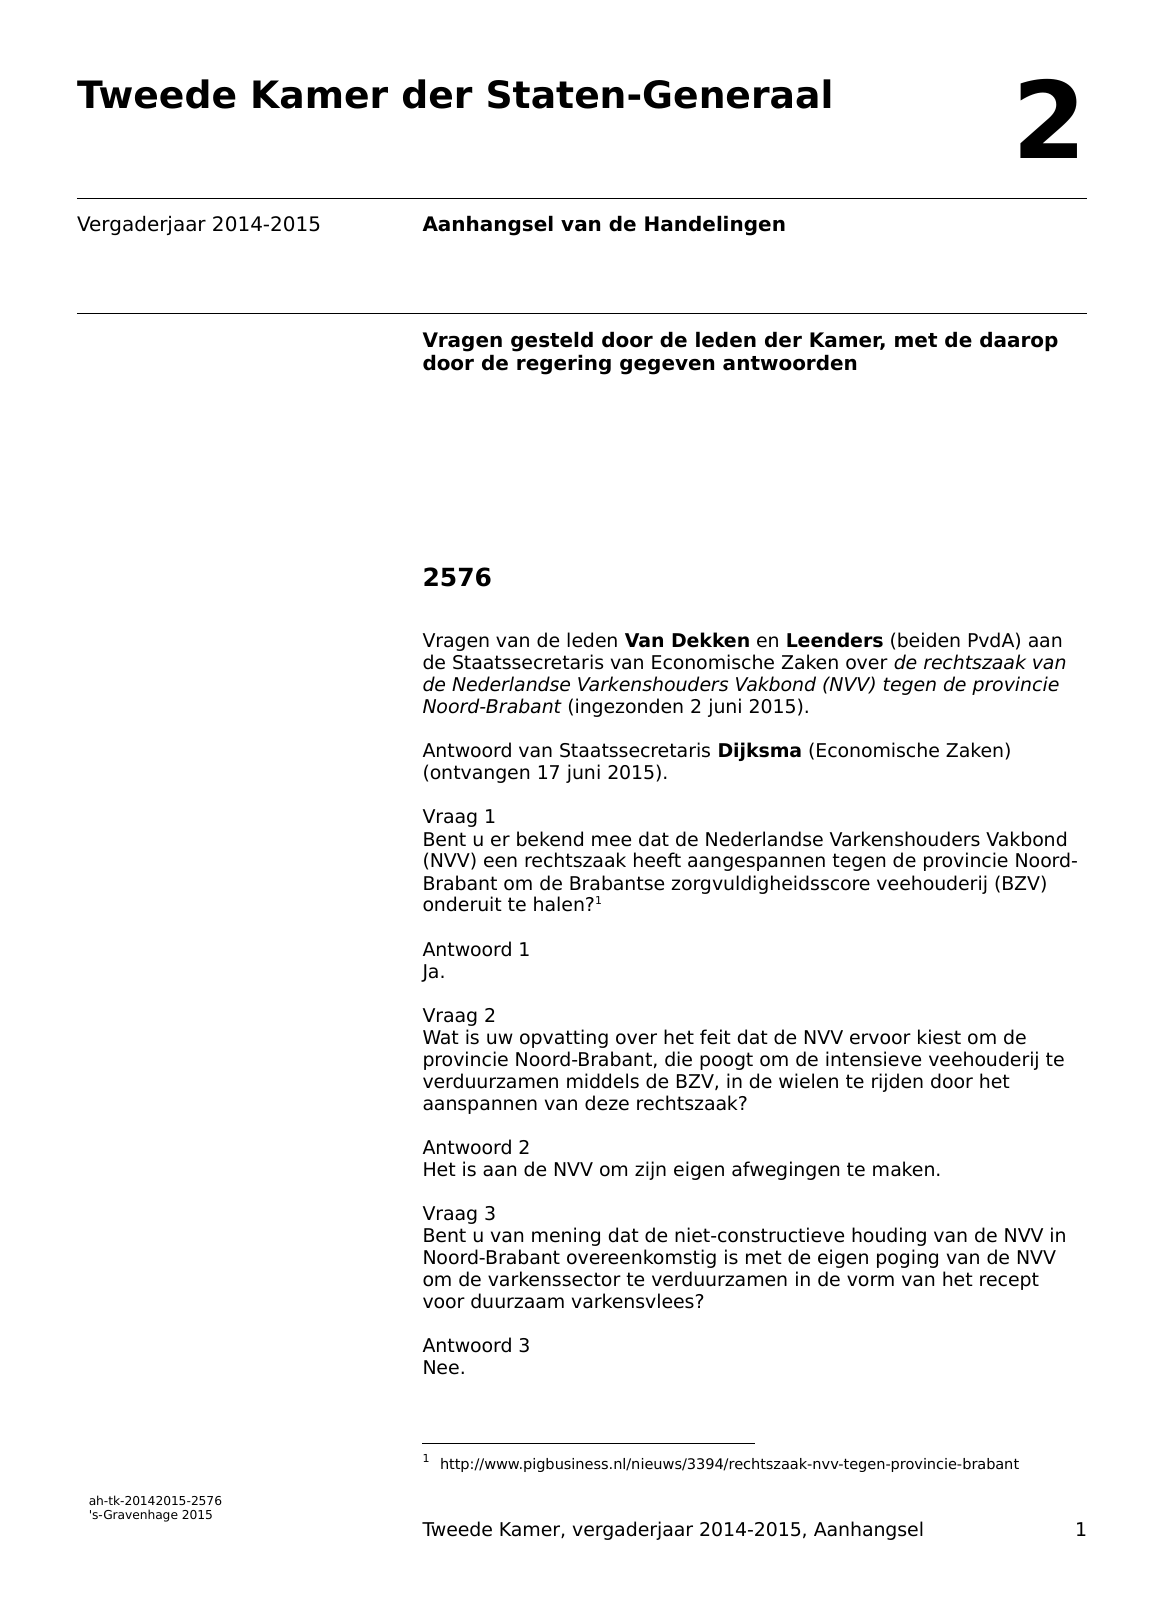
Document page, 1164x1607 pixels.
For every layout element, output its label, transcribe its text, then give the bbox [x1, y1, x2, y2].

text Vraag 2 [422, 1005, 1087, 1027]
text Antwoord 3 [422, 1335, 1087, 1357]
text Nee. [422, 1357, 1087, 1379]
text Vraag 3 [422, 1203, 1087, 1225]
table_cell Aanhangsel van de Handelingen [422, 199, 1087, 313]
text Antwoord 2 [422, 1137, 1087, 1159]
text 2576 [422, 563, 1087, 592]
text Ja. [422, 961, 1087, 982]
text Antwoord 1 [422, 938, 1087, 961]
table_cell Vergaderjaar 2014-2015 [77, 199, 422, 313]
table_header Tweede Kamer der Staten-Generaal [77, 59, 886, 198]
text Antwoord van Staatssecretaris Dijksma (Economische Zaken) (ontvangen 17 juni 2015). [422, 740, 1087, 784]
text http://www.pigbusiness.nl/nieuws/3394/rechtszaak-nvv-tegen-provincie-brabant [422, 1452, 1087, 1474]
text Bent u er bekend mee dat de Nederlandse Varkenshouders Vakbond (NVV) een rechtszaak heeft aangespannen tegen de provincie Noord-Brabant om de Brabantse zorgvuldigheidsscore veehouderij (BZV) onderuit te halen? [422, 828, 1087, 916]
text Vraag 1 [422, 806, 1087, 828]
text Het is aan de NVV om zijn eigen afwegingen te maken. [422, 1159, 1087, 1181]
table_header 2 [886, 59, 1087, 198]
text 's-Gravenhage 2015 [88, 1508, 323, 1522]
table_cell [77, 314, 422, 375]
text ah-tk-20142015-2576 [88, 1494, 323, 1508]
table_cell Vragen gesteld door de leden der Kamer, met de daarop door de regering gegeven antwoorden [422, 314, 1087, 375]
text Vragen van de leden Van Dekken en Leenders (beiden PvdA) aan de Staatssecretaris van Economische Zaken over de rechtszaak van de Nederlandse Varkenshouders Vakbond (NVV) tegen de provincie Noord-Brabant (ingezonden 2 juni 2015). [422, 630, 1087, 718]
text Wat is uw opvatting over het feit dat de NVV ervoor kiest om de provincie Noord-Brabant, die poogt om de intensieve veehouderij te verduurzamen middels de BZV, in de wielen te rijden door het aanspannen van deze rechtszaak? [422, 1027, 1087, 1114]
text Bent u van mening dat de niet-constructieve houding van de NVV in Noord-Brabant overeenkomstig is met de eigen poging van de NVV om de varkenssector te verduurzamen in de vorm van het recept voor duurzaam varkensvlees? [422, 1225, 1087, 1313]
